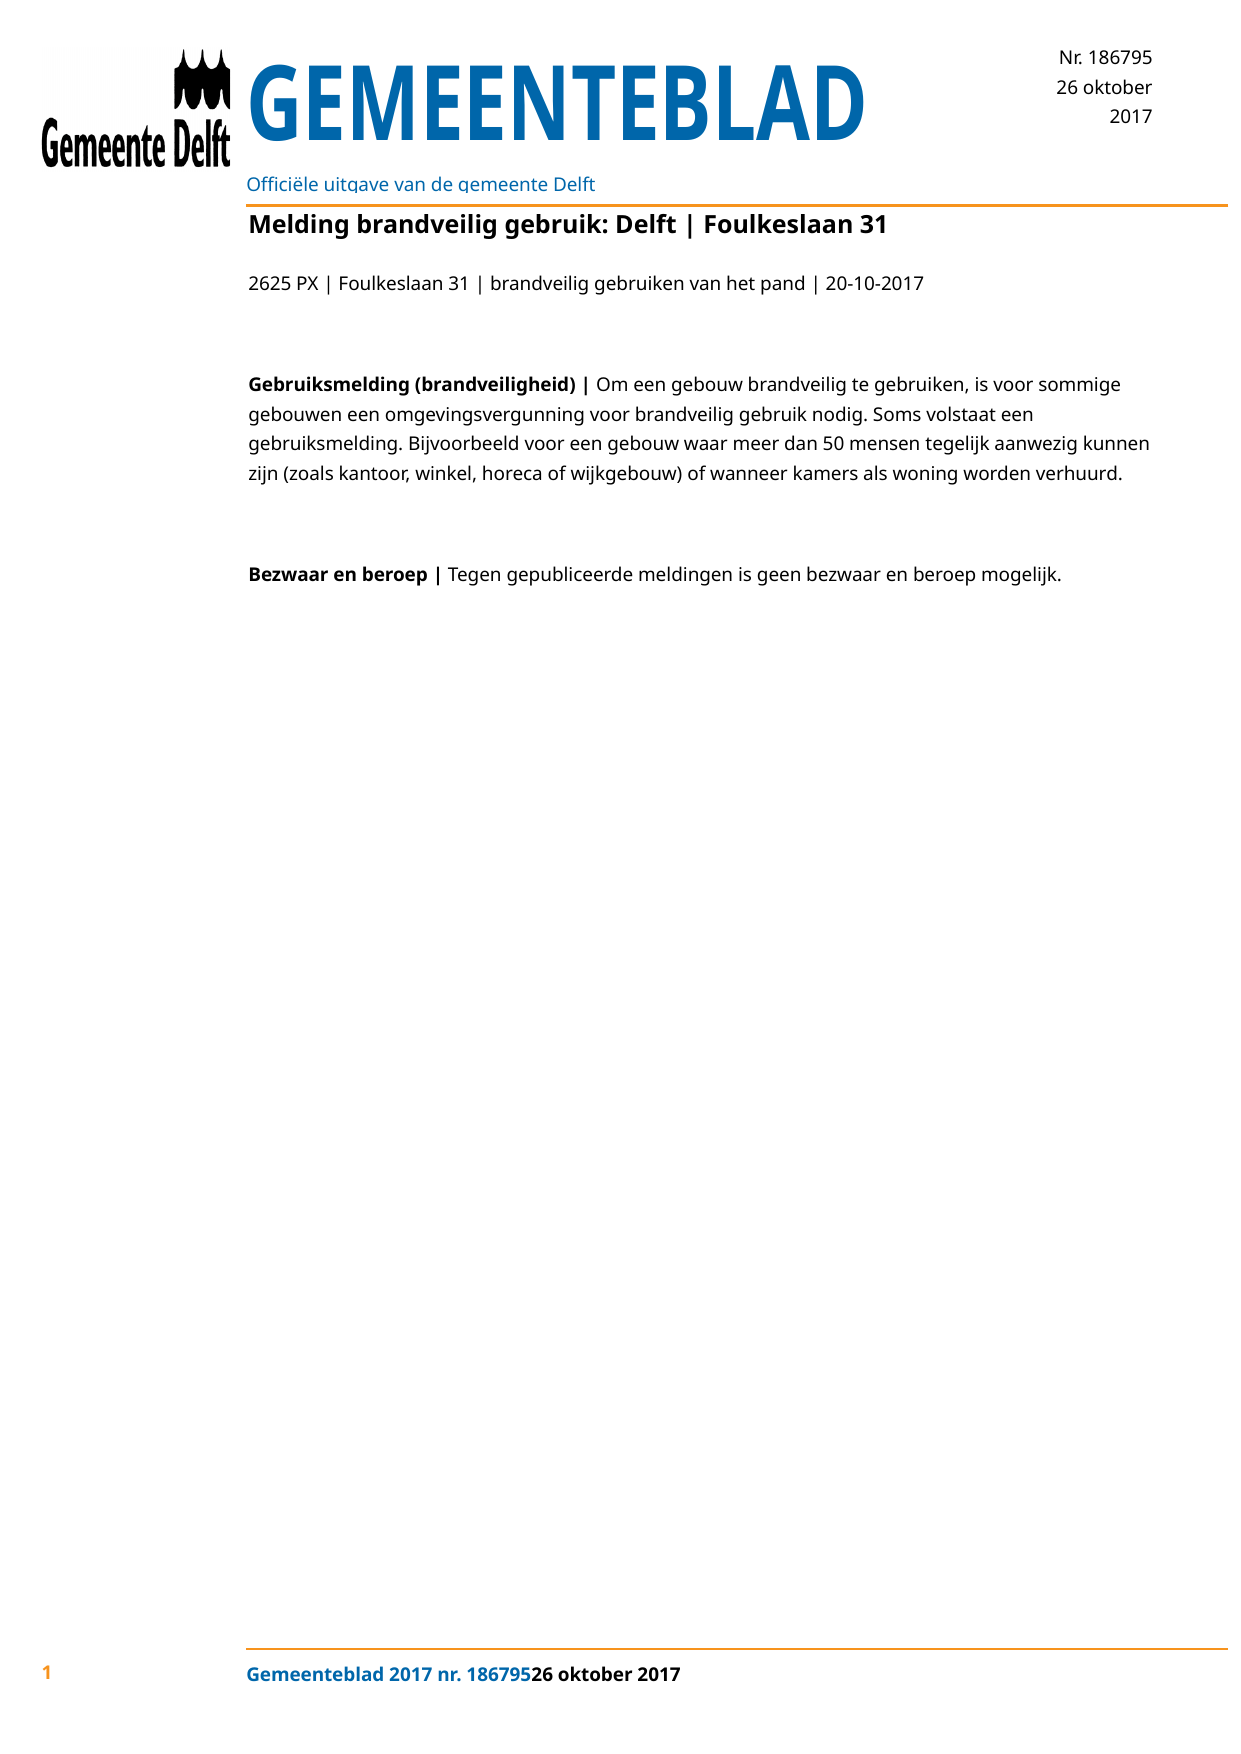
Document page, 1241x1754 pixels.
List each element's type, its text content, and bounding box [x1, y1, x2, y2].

text 2625 PX | Foulkeslaan 31 | brandveilig gebruiken van het pand | 20-10-2017 [248, 270, 1152, 296]
picture [41, 47, 231, 172]
text Bezwaar en beroep | Tegen gepubliceerde meldingen is geen bezwaar en beroep mogelijk. [248, 561, 1152, 586]
text Melding brandveilig gebruik: Delft | Foulkeslaan 31 [248, 207, 1152, 241]
text Gebruiksmelding (brandveiligheid) | Om een gebouw brandveilig te gebruiken, is voor sommige gebouwen een omgevingsvergunning voor brandveilig gebruik nodig. Soms volstaat een gebruiksmelding. Bijvoorbeeld voor een gebouw waar meer dan 50 mensen tegelijk aanwezig kunnen zijn (zoals kantoor, winkel, horeca of wijkgebouw) of wanneer kamers als woning worden verhuurd. [248, 371, 1152, 486]
